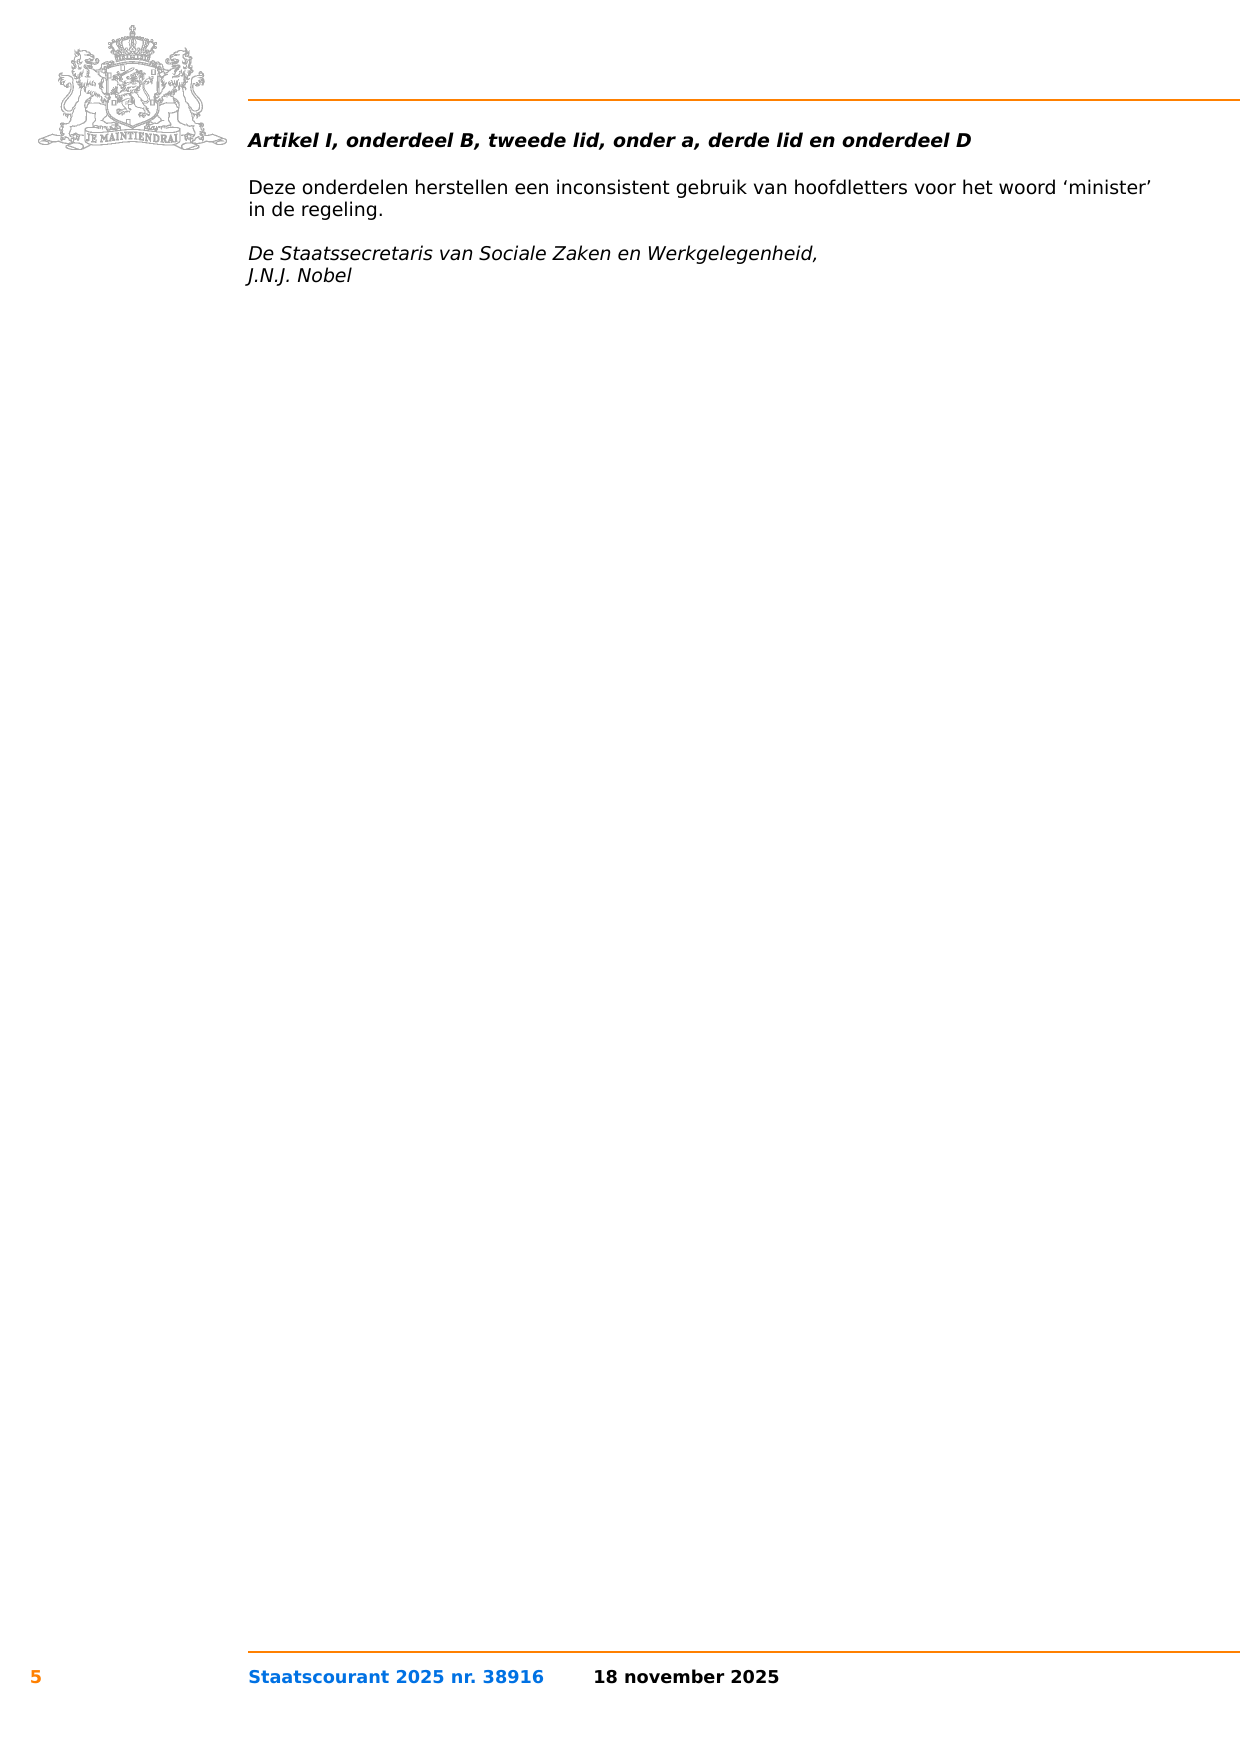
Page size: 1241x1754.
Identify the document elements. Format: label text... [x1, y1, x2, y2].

picture [38, 25, 227, 150]
text De Staatssecretaris van Sociale Zaken en Werkgelegenheid, J.N.J. Nobel [248, 243, 1163, 287]
subtitle Artikel I, onderdeel B, tweede lid, onder a, derde lid en onderdeel D [248, 130, 1163, 152]
text Deze onderdelen herstellen een inconsistent gebruik van hoofdletters voor het woord ‘minister’ in de regeling. [248, 177, 1163, 221]
